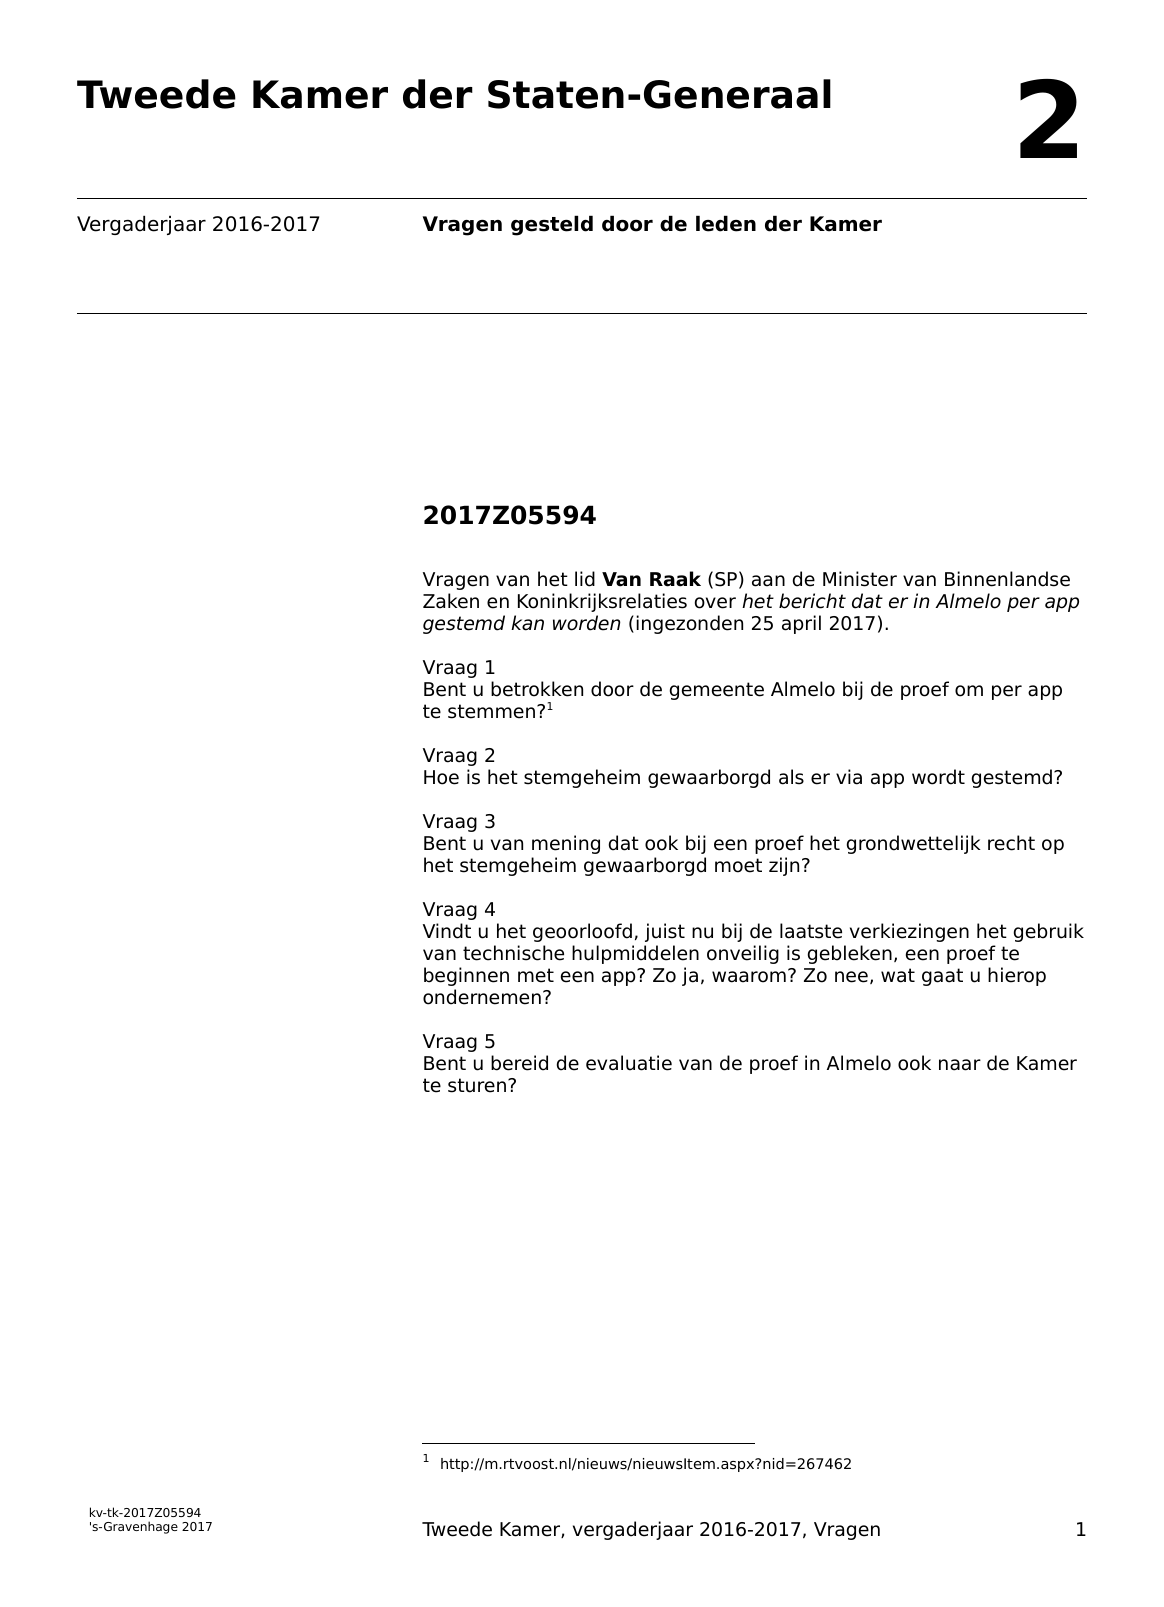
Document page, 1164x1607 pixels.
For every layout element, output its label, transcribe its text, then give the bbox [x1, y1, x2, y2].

text Hoe is het stemgeheim gewaarborgd als er via app wordt gestemd? [422, 767, 1087, 789]
text Vraag 3 [422, 811, 1087, 833]
text 's-Gravenhage 2017 [88, 1520, 323, 1534]
text http://m.rtvoost.nl/nieuws/nieuwsItem.aspx?nid=267462 [422, 1452, 1087, 1474]
table_header Tweede Kamer der Staten-Generaal [77, 59, 886, 198]
text kv-tk-2017Z05594 [88, 1506, 323, 1520]
table_cell Vergaderjaar 2016-2017 [77, 199, 422, 313]
text Bent u van mening dat ook bij een proef het grondwettelijk recht op het stemgeheim gewaarborgd moet zijn? [422, 833, 1087, 877]
table_header 2 [886, 59, 1087, 198]
text Vraag 2 [422, 745, 1087, 767]
table_cell Vragen gesteld door de leden der Kamer [422, 199, 1087, 313]
text Vraag 1 [422, 657, 1087, 679]
text 2017Z05594 [422, 501, 1087, 531]
text Vraag 5 [422, 1031, 1087, 1053]
text Bent u betrokken door de gemeente Almelo bij de proef om per app te stemmen? [422, 679, 1087, 723]
text Vragen van het lid Van Raak (SP) aan de Minister van Binnenlandse Zaken en Koninkrijksrelaties over het bericht dat er in Almelo per app gestemd kan worden (ingezonden 25 april 2017). [422, 569, 1087, 635]
text Vindt u het geoorloofd, juist nu bij de laatste verkiezingen het gebruik van technische hulpmiddelen onveilig is gebleken, een proef te beginnen met een app? Zo ja, waarom? Zo nee, wat gaat u hierop ondernemen? [422, 921, 1087, 1009]
text Bent u bereid de evaluatie van de proef in Almelo ook naar de Kamer te sturen? [422, 1053, 1087, 1097]
text Vraag 4 [422, 899, 1087, 921]
